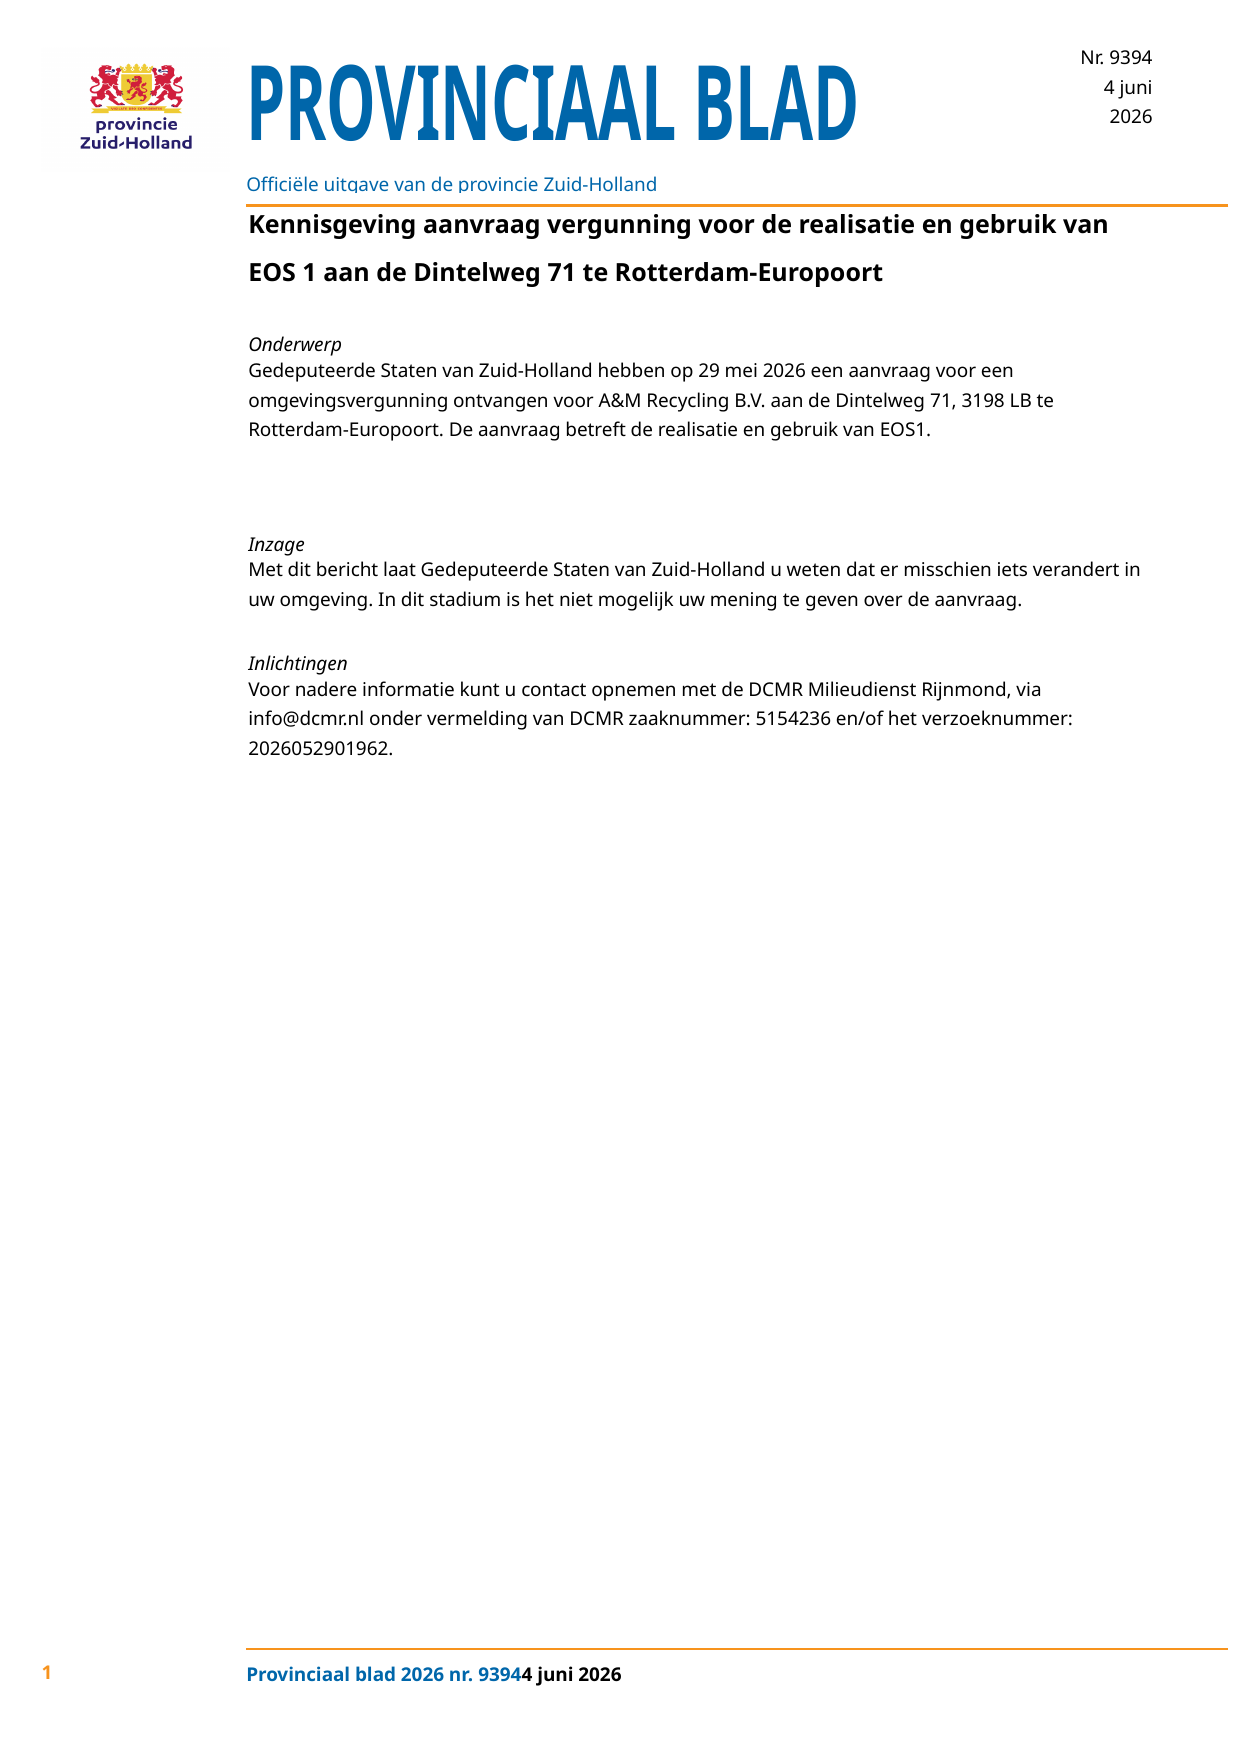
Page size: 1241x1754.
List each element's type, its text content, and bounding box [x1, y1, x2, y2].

text Kennisgeving aanvraag vergunning voor de realisatie en gebruik van EOS 1 aan de Dintelweg 71 te Rotterdam-Europoort [248, 207, 1152, 288]
text Met dit bericht laat Gedeputeerde Staten van Zuid-Holland u weten dat er misschien iets verandert in uw omgeving. In dit stadium is het niet mogelijk uw mening te geven over de aanvraag. [248, 556, 1152, 612]
text Inzage [248, 531, 1152, 556]
picture [41, 47, 231, 172]
text Voor nadere informatie kunt u contact opnemen met de DCMR Milieudienst Rijnmond, via info@dcmr.nl onder vermelding van DCMR zaaknummer: 5154236 en/of het verzoeknummer: 2026052901962. [248, 676, 1152, 761]
text Inlichtingen [248, 650, 1152, 676]
text Onderwerp [248, 331, 1152, 357]
text Gedeputeerde Staten van Zuid-Holland hebben op 29 mei 2026 een aanvraag voor een omgevingsvergunning ontvangen voor A&M Recycling B.V. aan de Dintelweg 71, 3198 LB te Rotterdam-Europoort. De aanvraag betreft de realisatie en gebruik van EOS1. [248, 357, 1152, 442]
